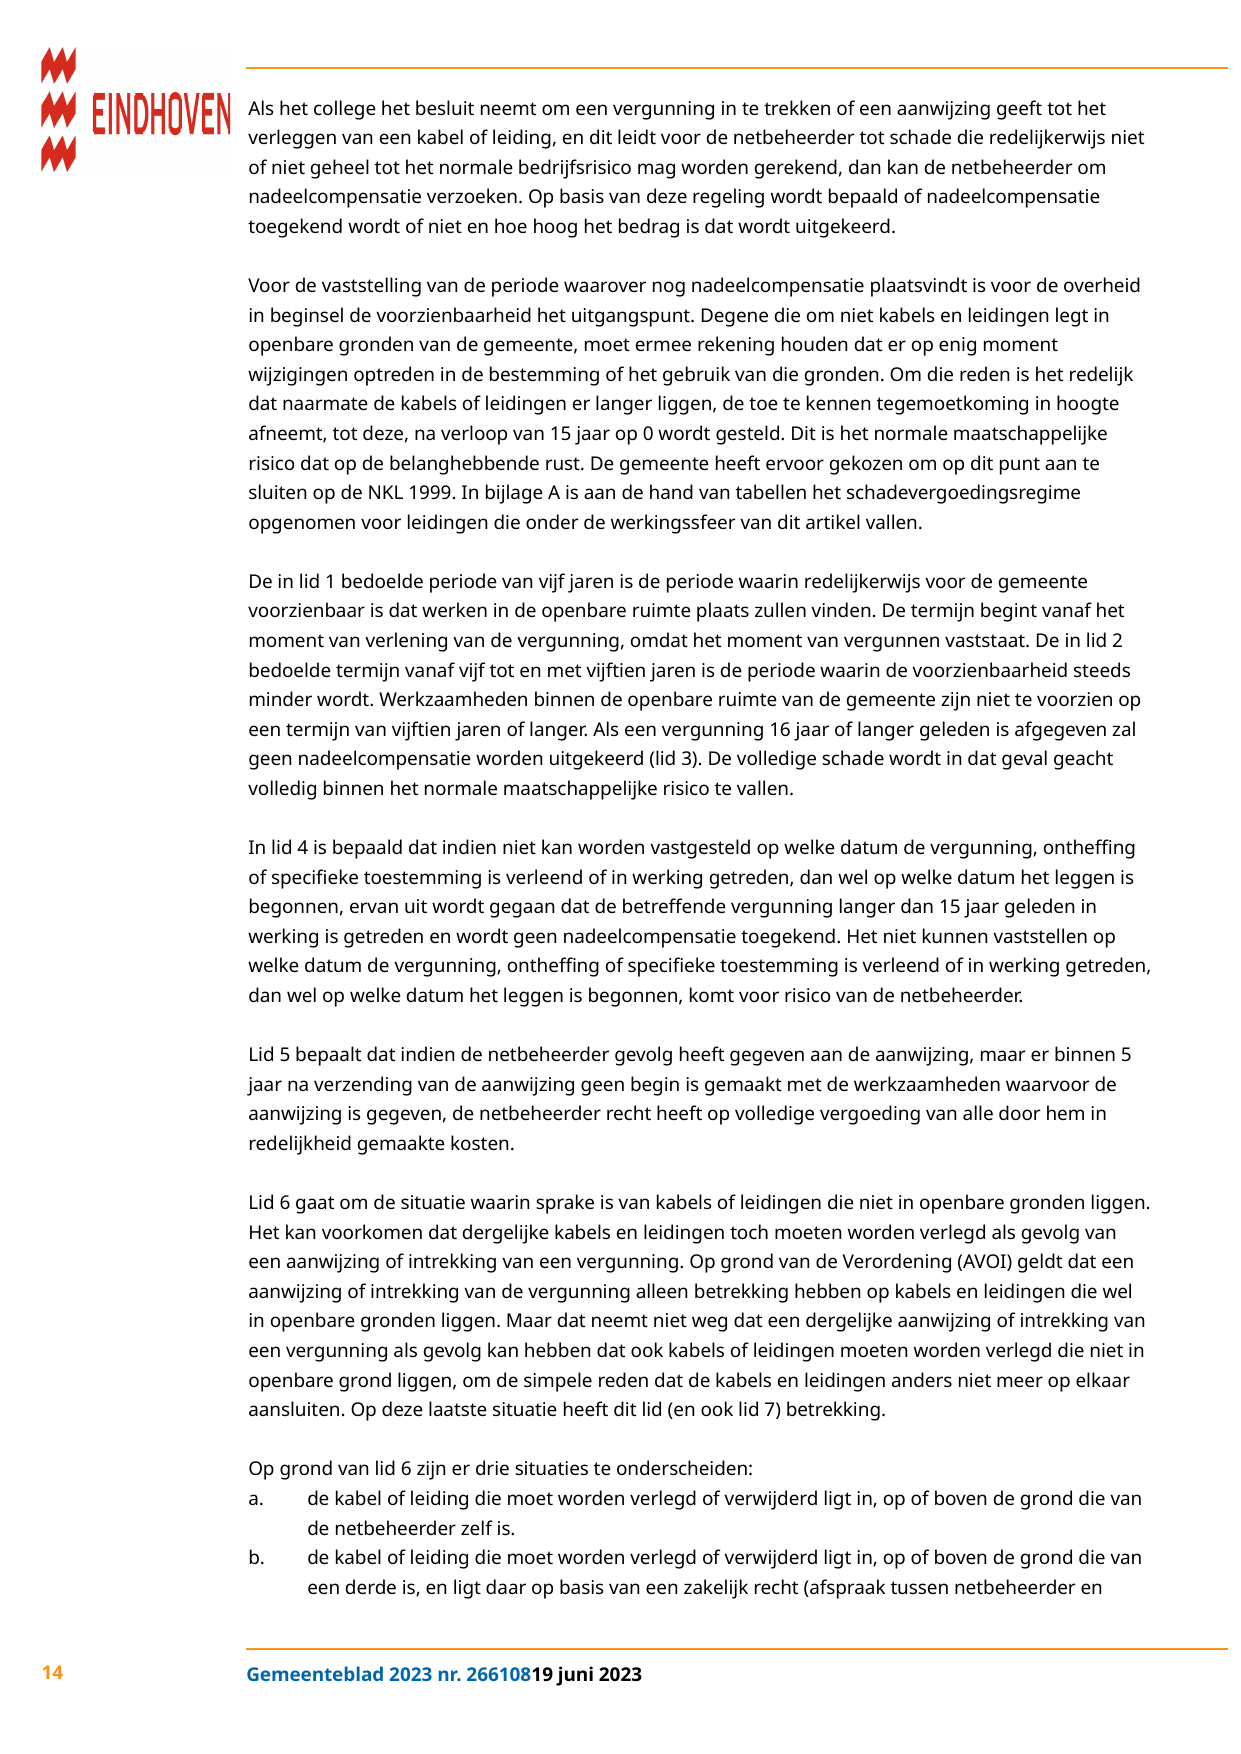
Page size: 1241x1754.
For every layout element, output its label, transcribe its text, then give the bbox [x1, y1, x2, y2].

text Als het college het besluit neemt om een vergunning in te trekken of een aanwijzing geeft tot het verleggen van een kabel of leiding, en dit leidt voor de netbeheerder tot schade die redelijkerwijs niet of niet geheel tot het normale bedrijfsrisico mag worden gerekend, dan kan de netbeheerder om nadeelcompensatie verzoeken. Op basis van deze regeling wordt bepaald of nadeelcompensatie toegekend wordt of niet en hoe hoog het bedrag is dat wordt uitgekeerd. [248, 95, 1152, 239]
text Voor de vaststelling van de periode waarover nog nadeelcompensatie plaatsvindt is voor de overheid in beginsel de voorzienbaarheid het uitgangspunt. Degene die om niet kabels en leidingen legt in openbare gronden van de gemeente, moet ermee rekening houden dat er op enig moment wijzigingen optreden in de bestemming of het gebruik van die gronden. Om die reden is het redelijk dat naarmate de kabels of leidingen er langer liggen, de toe te kennen tegemoetkoming in hoogte afneemt, tot deze, na verloop van 15 jaar op 0 wordt gesteld. Dit is het normale maatschappelijke risico dat op de belanghebbende rust. De gemeente heeft ervoor gekozen om op dit punt aan te sluiten op de NKL 1999. In bijlage A is aan de hand van tabellen het schadevergoedingsregime opgenomen voor leidingen die onder de werkingssfeer van dit artikel vallen. [248, 272, 1152, 535]
list de kabel of leiding die moet worden verlegd of verwijderd ligt in, op of boven de grond die van de netbeheerder zelf is. [248, 1485, 1152, 1541]
text Op grond van lid 6 zijn er drie situaties te onderscheiden: [248, 1456, 1152, 1481]
text Lid 6 gaat om de situatie waarin sprake is van kabels of leidingen die niet in openbare gronden liggen. Het kan voorkomen dat dergelijke kabels en leidingen toch moeten worden verlegd als gevolg van een aanwijzing of intrekking van een vergunning. Op grond van de Verordening (AVOI) geldt dat een aanwijzing of intrekking van de vergunning alleen betrekking hebben op kabels en leidingen die wel in openbare gronden liggen. Maar dat neemt niet weg dat een dergelijke aanwijzing of intrekking van een vergunning als gevolg kan hebben dat ook kabels of leidingen moeten worden verlegd die niet in openbare grond liggen, om de simpele reden dat de kabels en leidingen anders niet meer op elkaar aansluiten. Op deze laatste situatie heeft dit lid (en ook lid 7) betrekking. [248, 1189, 1152, 1422]
text Lid 5 bepaalt dat indien de netbeheerder gevolg heeft gegeven aan de aanwijzing, maar er binnen 5 jaar na verzending van de aanwijzing geen begin is gemaakt met de werkzaamheden waarvoor de aanwijzing is gegeven, de netbeheerder recht heeft op volledige vergoeding van alle door hem in redelijkheid gemaakte kosten. [248, 1041, 1152, 1156]
text De in lid 1 bedoelde periode van vijf jaren is de periode waarin redelijkerwijs voor de gemeente voorzienbaar is dat werken in de openbare ruimte plaats zullen vinden. De termijn begint vanaf het moment van verlening van de vergunning, omdat het moment van vergunnen vaststaat. De in lid 2 bedoelde termijn vanaf vijf tot en met vijftien jaren is de periode waarin de voorzienbaarheid steeds minder wordt. Werkzaamheden binnen de openbare ruimte van de gemeente zijn niet te voorzien op een termijn van vijftien jaren of langer. Als een vergunning 16 jaar of langer geleden is afgegeven zal geen nadeelcompensatie worden uitgekeerd (lid 3). De volledige schade wordt in dat geval geacht volledig binnen het normale maatschappelijke risico te vallen. [248, 568, 1152, 801]
picture [41, 47, 231, 172]
text In lid 4 is bepaald dat indien niet kan worden vastgesteld op welke datum de vergunning, ontheffing of specifieke toestemming is verleend of in werking getreden, dan wel op welke datum het leggen is begonnen, ervan uit wordt gegaan dat de betreffende vergunning langer dan 15 jaar geleden in werking is getreden en wordt geen nadeelcompensatie toegekend. Het niet kunnen vaststellen op welke datum de vergunning, ontheffing of specifieke toestemming is verleend of in werking getreden, dan wel op welke datum het leggen is begonnen, komt voor risico van de netbeheerder. [248, 834, 1152, 1008]
list de kabel of leiding die moet worden verlegd of verwijderd ligt in, op of boven de grond die van een derde is, en ligt daar op basis van een zakelijk recht (afspraak tussen netbeheerder en [248, 1544, 1152, 1600]
